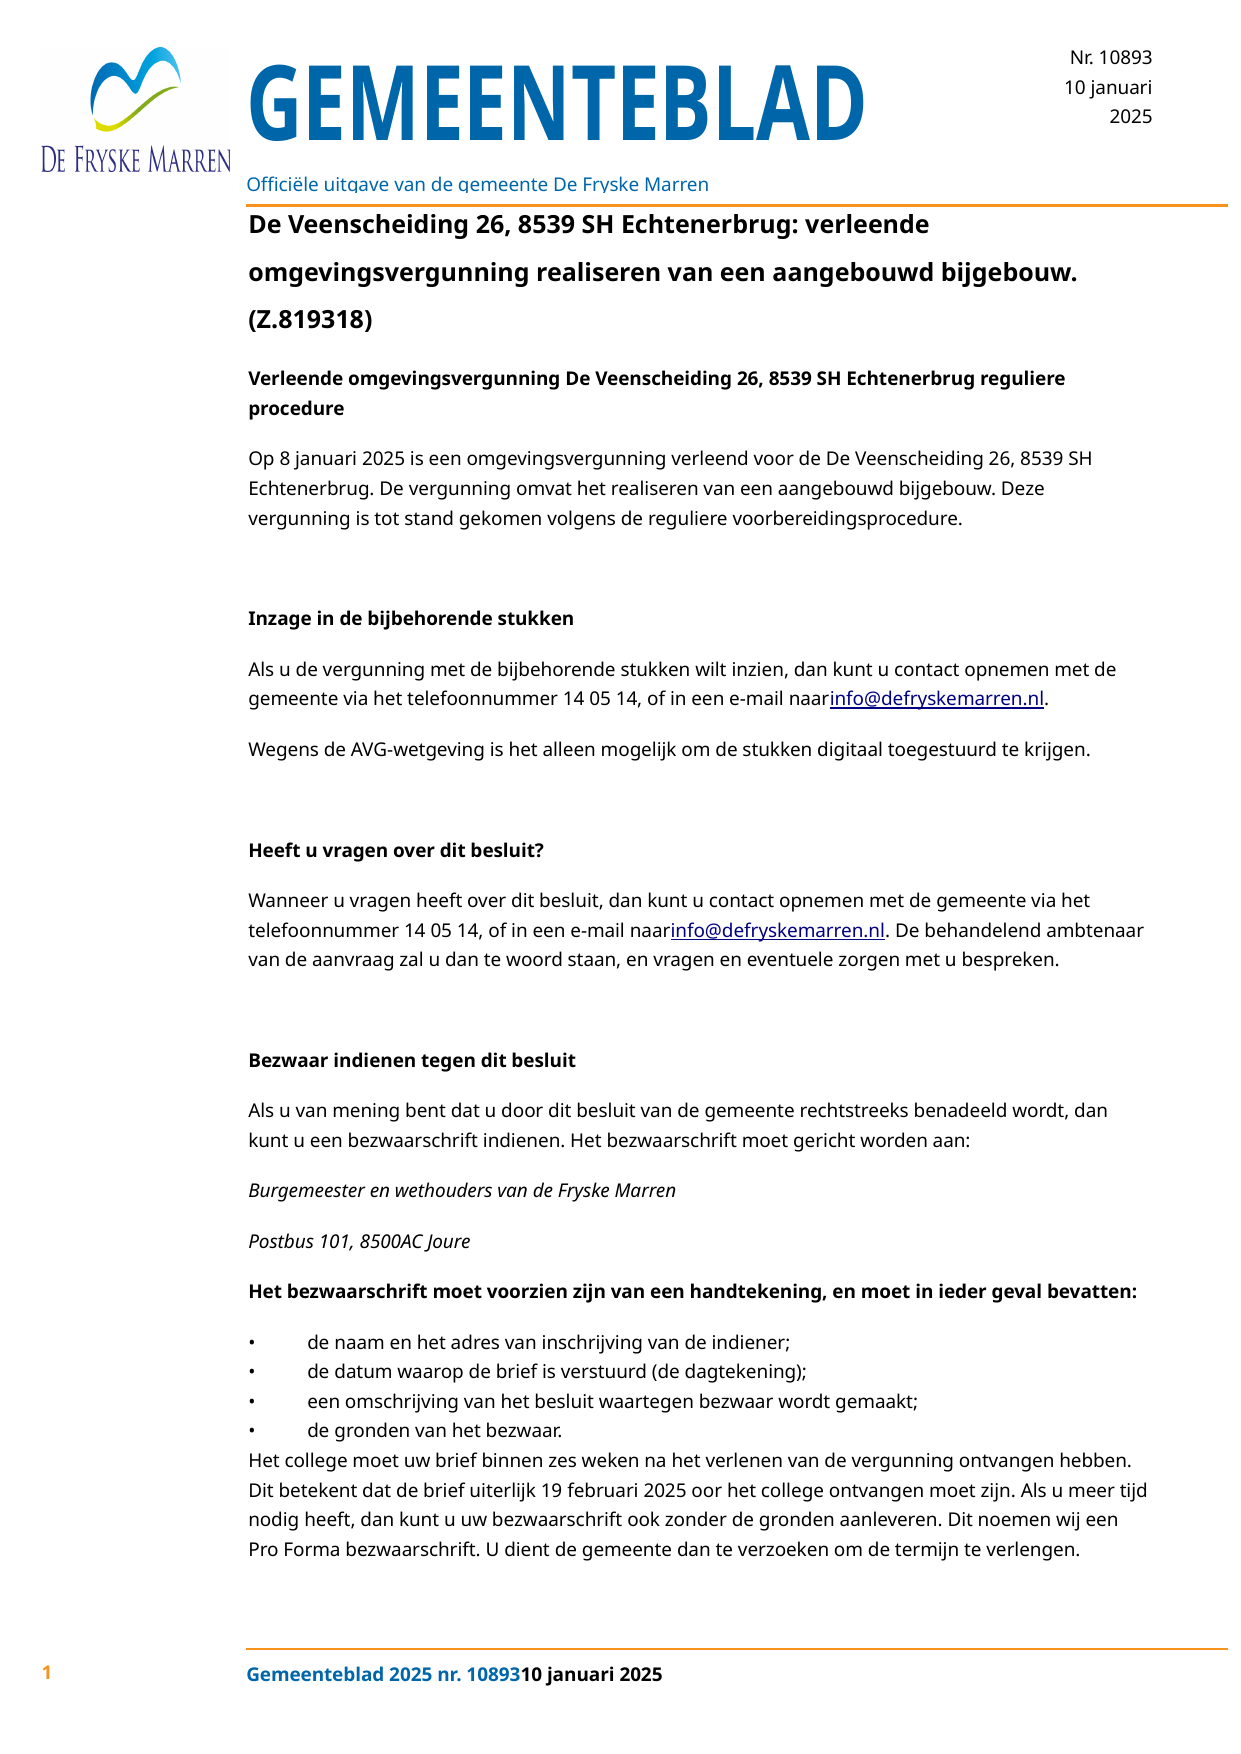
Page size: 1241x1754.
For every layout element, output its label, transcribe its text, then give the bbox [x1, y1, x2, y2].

text Inzage in de bijbehorende stukken [248, 606, 1152, 631]
text Verleende omgevingsvergunning De Veenscheiding 26, 8539 SH Echtenerbrug reguliere procedure [248, 366, 1152, 421]
text De Veenscheiding 26, 8539 SH Echtenerbrug: verleende omgevingsvergunning realiseren van een aangebouwd bijgebouw. (Z.819318) [248, 207, 1152, 336]
text Heeft u vragen over dit besluit? [248, 837, 1152, 862]
text Wegens de AVG-wetgeving is het alleen mogelijk om de stukken digitaal toegestuurd te krijgen. [248, 736, 1152, 762]
list de datum waarop de brief is verstuurd (de dagtekening); [248, 1358, 1152, 1384]
text Het college moet uw brief binnen zes weken na het verlenen van de vergunning ontvangen hebben. Dit betekent dat de brief uiterlijk 19 februari 2025 oor het college ontvangen moet zijn. Als u meer tijd nodig heeft, dan kunt u uw bezwaarschrift ook zonder de gronden aanleveren. Dit noemen wij een Pro Forma bezwaarschrift. U dient de gemeente dan te verzoeken om de termijn te verlengen. [248, 1447, 1152, 1562]
picture [41, 47, 231, 172]
text Als u de vergunning met de bijbehorende stukken wilt inzien, dan kunt u contact opnemen met de gemeente via het telefoonnummer 14 05 14, of in een e-mail naarinfo@defryskemarren.nl. [248, 656, 1152, 711]
text Postbus 101, 8500AC Joure [248, 1228, 1152, 1254]
list de naam en het adres van inschrijving van de indiener; [248, 1329, 1152, 1354]
list een omschrijving van het besluit waartegen bezwaar wordt gemaakt; [248, 1388, 1152, 1414]
text Op 8 januari 2025 is een omgevingsvergunning verleend voor de De Veenscheiding 26, 8539 SH Echtenerbrug. De vergunning omvat het realiseren van een aangebouwd bijgebouw. Deze vergunning is tot stand gekomen volgens de reguliere voorbereidingsprocedure. [248, 446, 1152, 530]
list de gronden van het bezwaar. [248, 1418, 1152, 1443]
text Bezwaar indienen tegen dit besluit [248, 1047, 1152, 1073]
text Wanneer u vragen heeft over dit besluit, dan kunt u contact opnemen met de gemeente via het telefoonnummer 14 05 14, of in een e-mail naarinfo@defryskemarren.nl. De behandelend ambtenaar van de aanvraag zal u dan te woord staan, en vragen en eventuele zorgen met u bespreken. [248, 887, 1152, 972]
text Burgemeester en wethouders van de Fryske Marren [248, 1178, 1152, 1203]
text Als u van mening bent dat u door dit besluit van de gemeente rechtstreeks benadeeld wordt, dan kunt u een bezwaarschrift indienen. Het bezwaarschrift moet gericht worden aan: [248, 1098, 1152, 1153]
text Het bezwaarschrift moet voorzien zijn van een handtekening, en moet in ieder geval bevatten: [248, 1278, 1152, 1304]
